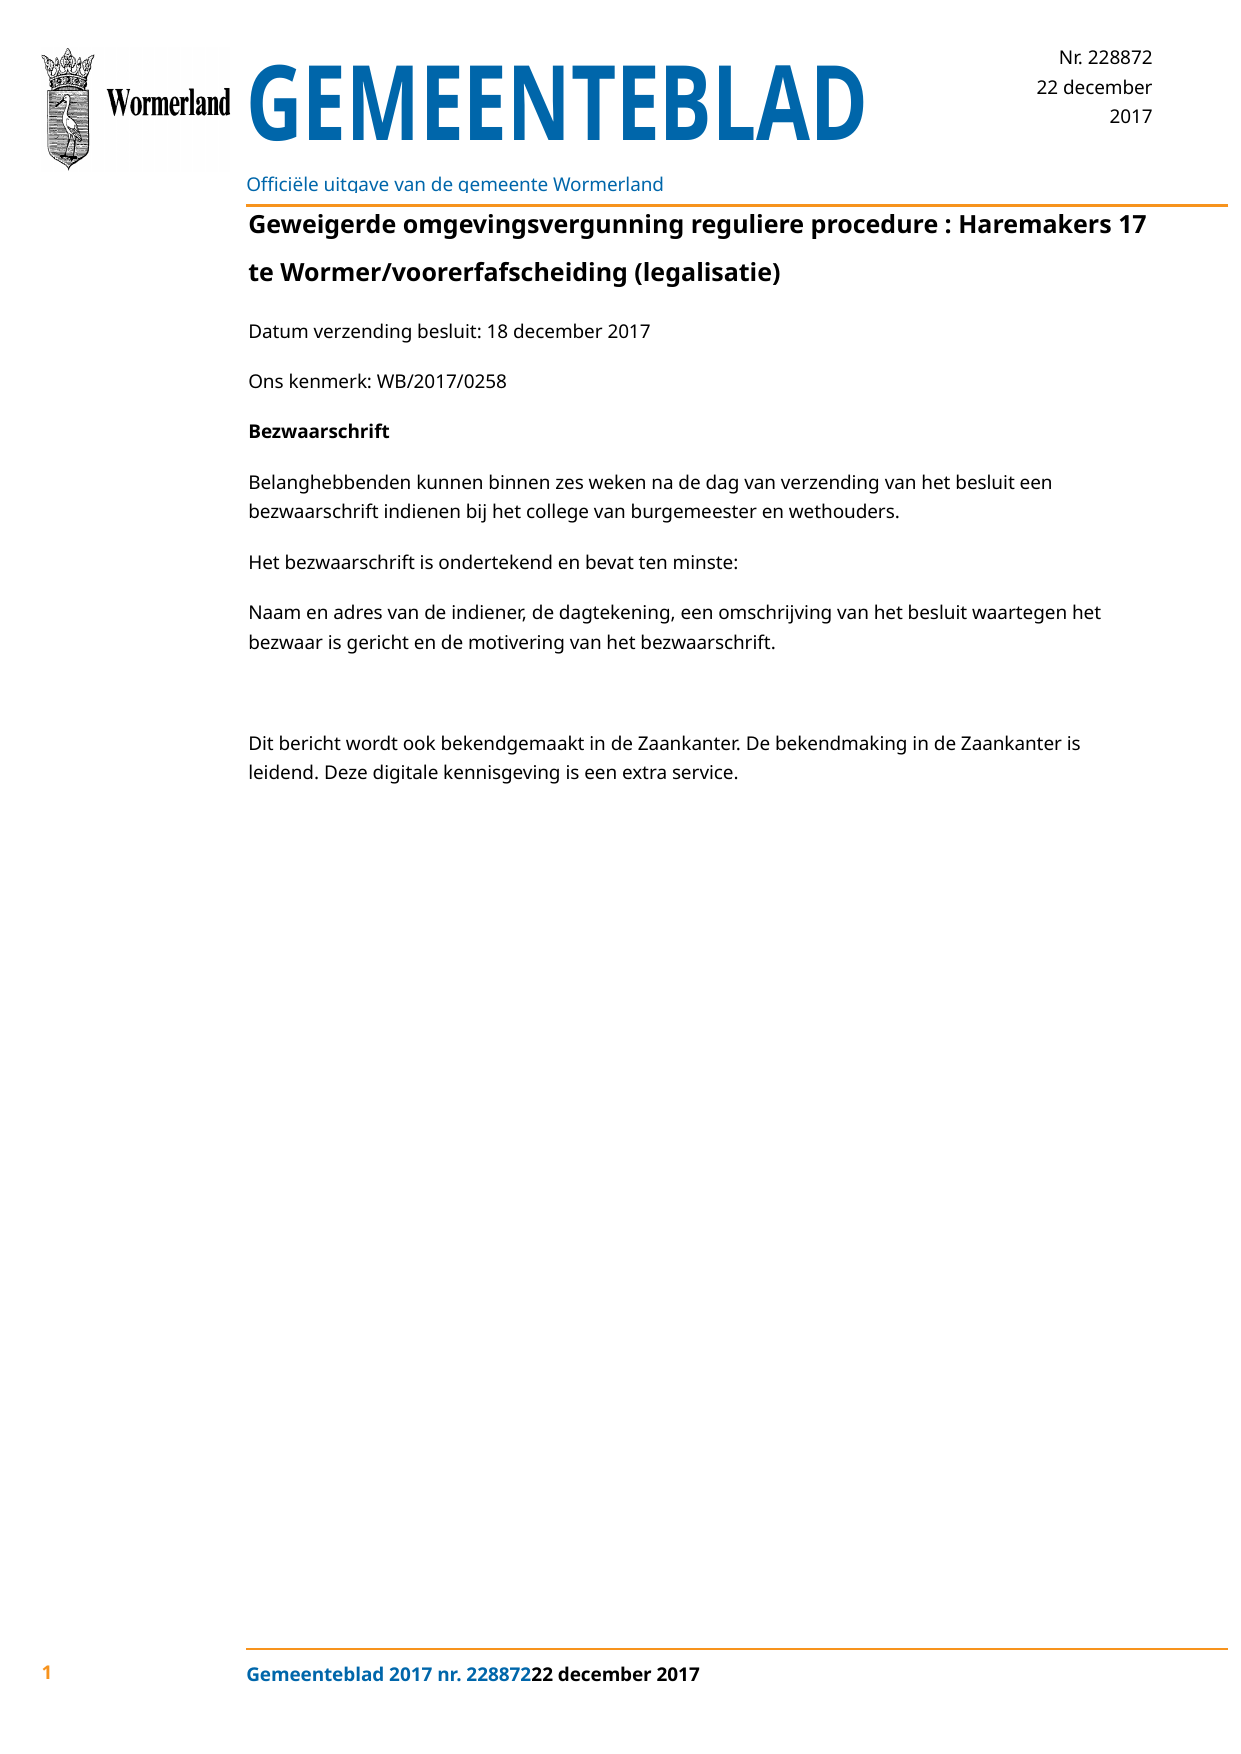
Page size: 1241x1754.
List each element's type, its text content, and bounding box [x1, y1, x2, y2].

text Ons kenmerk: WB/2017/0258 [248, 368, 1152, 394]
text Dit bericht wordt ook bekendgemaakt in de Zaankanter. De bekendmaking in de Zaankanter is leidend. Deze digitale kennisgeving is een extra service. [248, 730, 1152, 785]
text Het bezwaarschrift is ondertekend en bevat ten minste: [248, 549, 1152, 575]
text Bezwaarschrift [248, 419, 1152, 444]
text Geweigerde omgevingsvergunning reguliere procedure : Haremakers 17 te Wormer/voorerfafscheiding (legalisatie) [248, 207, 1152, 288]
picture [41, 47, 231, 172]
text Naam en adres van de indiener, de dagtekening, een omschrijving van het besluit waartegen het bezwaar is gericht en de motivering van het bezwaarschrift. [248, 599, 1152, 655]
text Belanghebbenden kunnen binnen zes weken na de dag van verzending van het besluit een bezwaarschrift indienen bij het college van burgemeester en wethouders. [248, 469, 1152, 524]
text Datum verzending besluit: 18 december 2017 [248, 318, 1152, 344]
